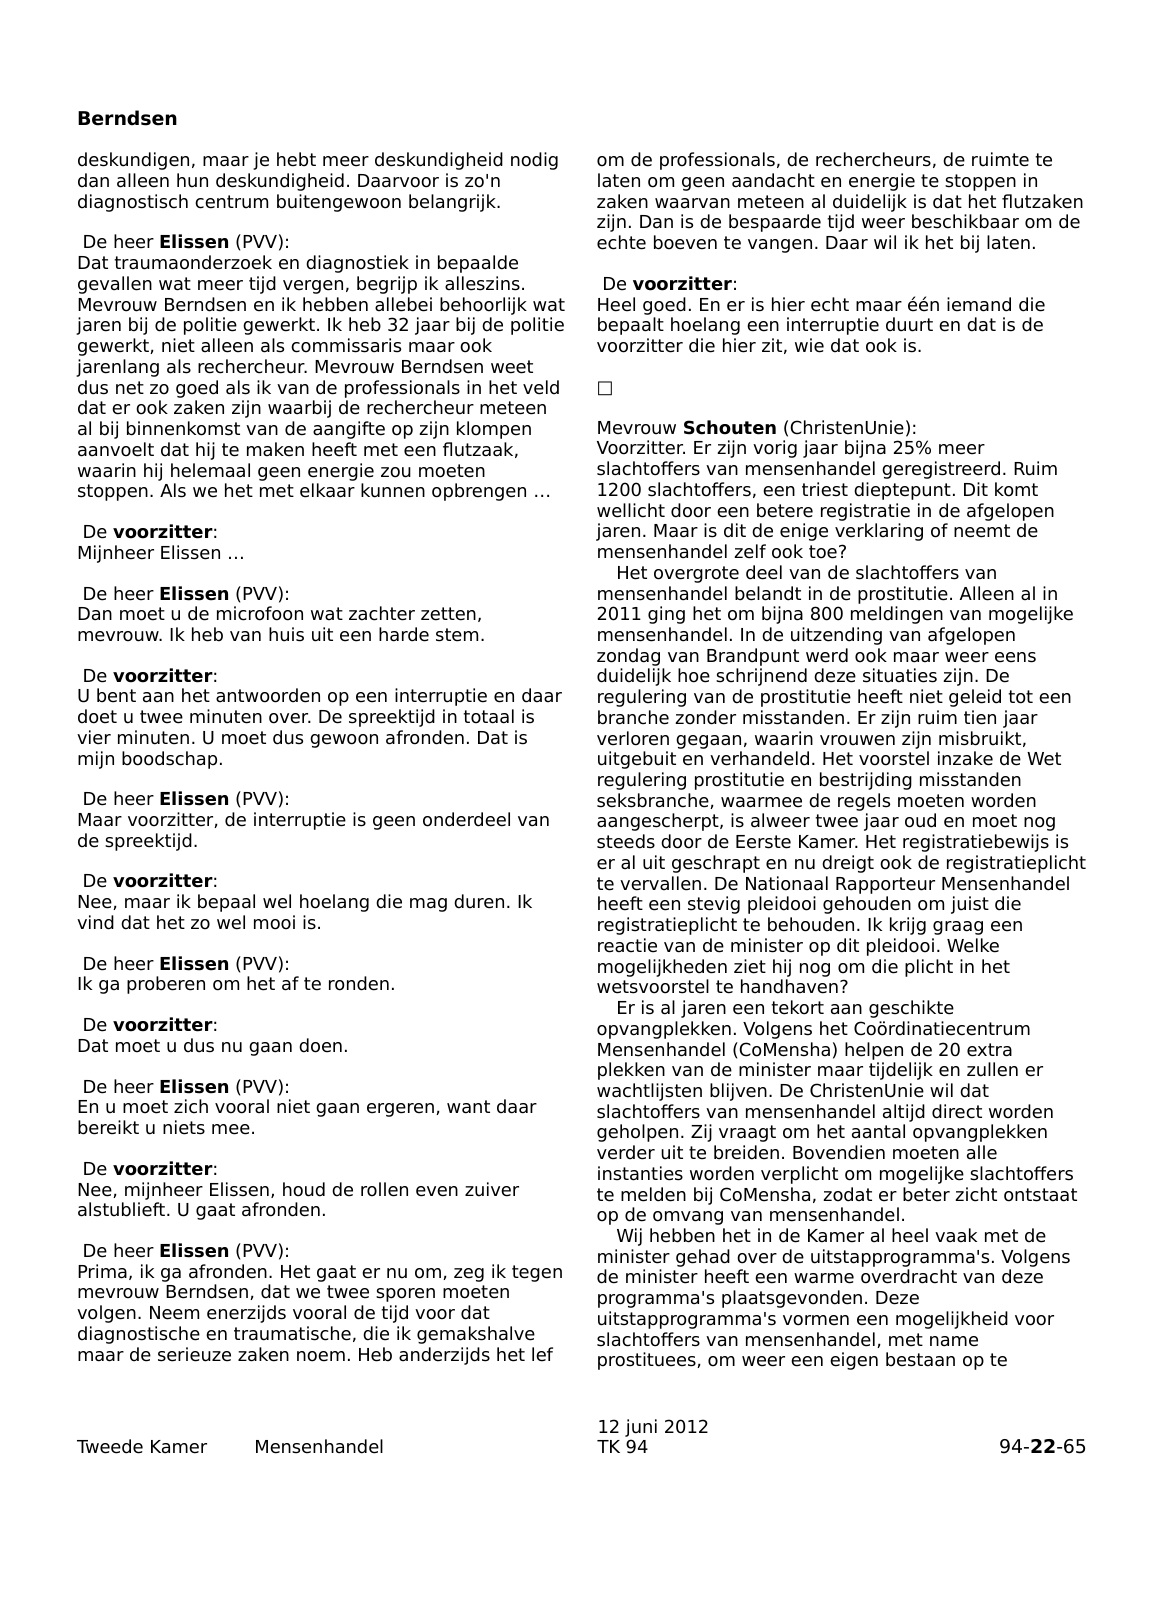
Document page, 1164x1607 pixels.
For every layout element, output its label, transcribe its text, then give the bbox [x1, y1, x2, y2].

text De voorzitter: [77, 1015, 567, 1036]
text De heer Elissen (PVV): [77, 789, 567, 810]
text De heer Elissen (PVV): [77, 232, 567, 253]
text De heer Elissen (PVV): [77, 583, 567, 604]
text De voorzitter: [596, 274, 1087, 294]
text De voorzitter: [77, 1159, 567, 1179]
text Heel goed. En er is hier echt maar één iemand die bepaalt hoelang een interruptie duurt en dat is de voorzitter die hier zit, wie dat ook is. [596, 294, 1087, 357]
text Mevrouw Schouten (ChristenUnie): [596, 417, 1087, 438]
text □ [596, 377, 1087, 397]
text De voorzitter: [77, 522, 567, 543]
text Dan moet u de microfoon wat zachter zetten, mevrouw. Ik heb van huis uit een harde stem. [77, 604, 567, 646]
text En u moet zich vooral niet gaan ergeren, want daar bereikt u niets mee. [77, 1097, 567, 1139]
text U bent aan het antwoorden op een interruptie en daar doet u twee minuten over. De spreektijd in totaal is vier minuten. U moet dus gewoon afronden. Dat is mijn boodschap. [77, 686, 567, 769]
text Er is al jaren een tekort aan geschikte opvangplekken. Volgens het Coördinatiecentrum Mensenhandel (CoMensha) helpen de 20 extra plekken van de minister maar tijdelijk en zullen er wachtlijsten blijven. De ChristenUnie wil dat slachtoffers van mensenhandel altijd direct worden geholpen. Zij vraagt om het aantal opvangplekken verder uit te breiden. Bovendien moeten alle instanties worden verplicht om mogelijke slachtoffers te melden bij CoMensha, zodat er beter zicht ontstaat op de omvang van mensenhandel. [596, 998, 1087, 1226]
text Wij hebben het in de Kamer al heel vaak met de minister gehad over de uitstapprogramma's. Volgens de minister heeft een warme overdracht van deze programma's plaatsgevonden. Deze uitstapprogramma's vormen een mogelijkheid voor slachtoffers van mensenhandel, met name prostituees, om weer een eigen bestaan op te [596, 1226, 1087, 1371]
text Mijnheer Elissen … [77, 543, 567, 563]
text Dat traumaonderzoek en diagnostiek in bepaalde gevallen wat meer tijd vergen, begrijp ik alleszins. Mevrouw Berndsen en ik hebben allebei behoorlijk wat jaren bij de politie gewerkt. Ik heb 32 jaar bij de politie gewerkt, niet alleen als commissaris maar ook jarenlang als rechercheur. Mevrouw Berndsen weet dus net zo goed als ik van de professionals in het veld dat er ook zaken zijn waarbij de rechercheur meteen al bij binnenkomst van de aangifte op zijn klompen aanvoelt dat hij te maken heeft met een flutzaak, waarin hij helemaal geen energie zou moeten stoppen. Als we het met elkaar kunnen opbrengen … [77, 253, 567, 502]
text De voorzitter: [77, 871, 567, 892]
text De heer Elissen (PVV): [77, 1076, 567, 1097]
text De heer Elissen (PVV): [77, 953, 567, 974]
text om de professionals, de rechercheurs, de ruimte te laten om geen aandacht en energie te stoppen in zaken waarvan meteen al duidelijk is dat het flutzaken zijn. Dan is de bespaarde tijd weer beschikbaar om de echte boeven te vangen. Daar wil ik het bij laten. [596, 150, 1087, 254]
text Ik ga proberen om het af te ronden. [77, 974, 567, 995]
text deskundigen, maar je hebt meer deskundigheid nodig dan alleen hun deskundigheid. Daarvoor is zo'n diagnostisch centrum buitengewoon belangrijk. [77, 150, 567, 212]
text Dat moet u dus nu gaan doen. [77, 1036, 567, 1056]
text Maar voorzitter, de interruptie is geen onderdeel van de spreektijd. [77, 810, 567, 851]
text De heer Elissen (PVV): [77, 1241, 567, 1262]
text Nee, maar ik bepaal wel hoelang die mag duren. Ik vind dat het zo wel mooi is. [77, 892, 567, 933]
text Prima, ik ga afronden. Het gaat er nu om, zeg ik tegen mevrouw Berndsen, dat we twee sporen moeten volgen. Neem enerzijds vooral de tijd voor dat diagnostische en traumatische, die ik gemakshalve maar de serieuze zaken noem. Heb anderzijds het lef [77, 1262, 567, 1365]
text Nee, mijnheer Elissen, houd de rollen even zuiver alstublieft. U gaat afronden. [77, 1179, 567, 1221]
text De voorzitter: [77, 666, 567, 686]
text Voorzitter. Er zijn vorig jaar bijna 25% meer slachtoffers van mensenhandel geregistreerd. Ruim 1200 slachtoffers, een triest dieptepunt. Dit komt wellicht door een betere registratie in de afgelopen jaren. Maar is dit de enige verklaring of neemt de mensenhandel zelf ook toe? [596, 438, 1087, 563]
text Het overgrote deel van de slachtoffers van mensenhandel belandt in de prostitutie. Alleen al in 2011 ging het om bijna 800 meldingen van mogelijke mensenhandel. In de uitzending van afgelopen zondag van Brandpunt werd ook maar weer eens duidelijk hoe schrijnend deze situaties zijn. De regulering van de prostitutie heeft niet geleid tot een branche zonder misstanden. Er zijn ruim tien jaar verloren gegaan, waarin vrouwen zijn misbruikt, uitgebuit en verhandeld. Het voorstel inzake de Wet regulering prostitutie en bestrijding misstanden seksbranche, waarmee de regels moeten worden aangescherpt, is alweer twee jaar oud en moet nog steeds door de Eerste Kamer. Het registratiebewijs is er al uit geschrapt en nu dreigt ook de registratieplicht te vervallen. De Nationaal Rapporteur Mensenhandel heeft een stevig pleidooi gehouden om juist die registratieplicht te behouden. Ik krijg graag een reactie van de minister op dit pleidooi. Welke mogelijkheden ziet hij nog om die plicht in het wetsvoorstel te handhaven? [596, 563, 1087, 998]
